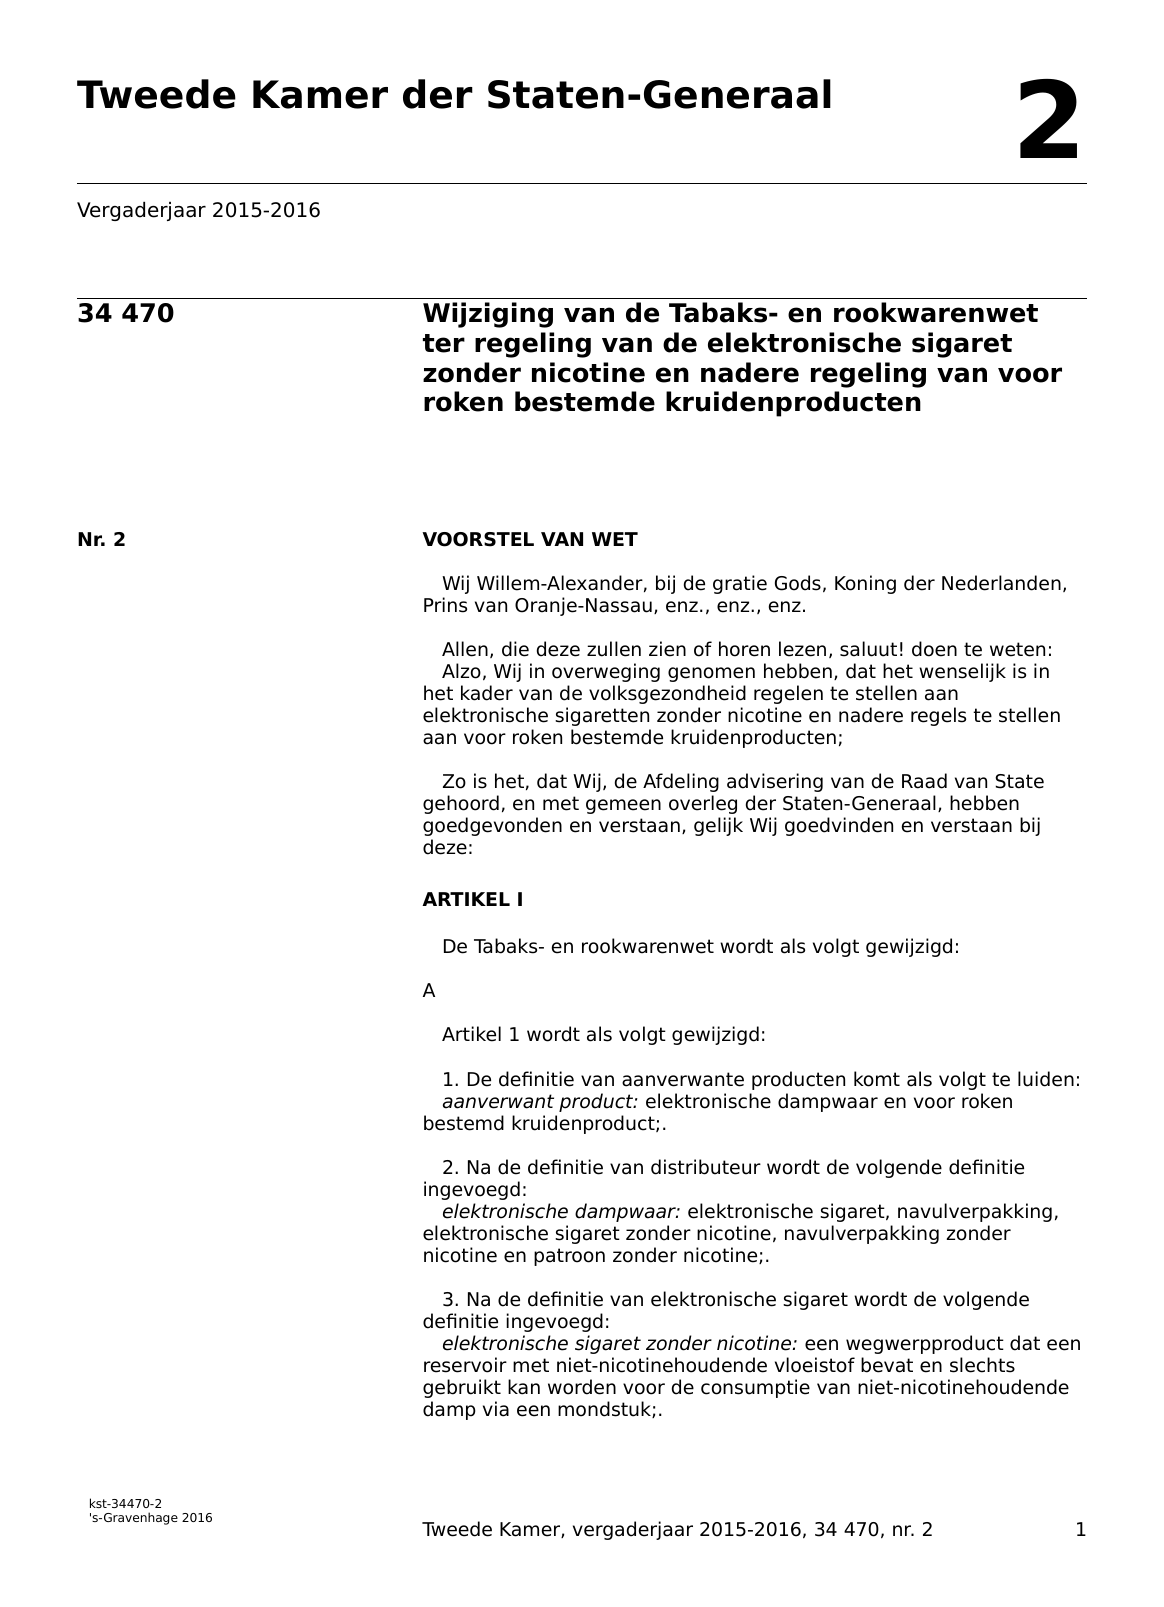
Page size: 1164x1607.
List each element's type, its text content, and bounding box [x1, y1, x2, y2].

text Artikel 1 wordt als volgt gewijzigd: [422, 1024, 1087, 1046]
text A [422, 980, 1087, 1002]
text 3. Na de definitie van elektronische sigaret wordt de volgende definitie ingevoegd: [422, 1289, 1087, 1333]
text aanverwant product: elektronische dampwaar en voor roken bestemd kruidenproduct;. [422, 1091, 1087, 1134]
text 1. De definitie van aanverwante producten komt als volgt te luiden: [422, 1068, 1087, 1091]
subtitle 34 470 Wijziging van de Tabaks- en rookwarenwet ter regeling van de elektronische sigaret zonder nicotine en nadere regeling van voor roken bestemde kruidenproducten [77, 299, 1087, 418]
text Allen, die deze zullen zien of horen lezen, saluut! doen te weten: [422, 639, 1087, 661]
text De Tabaks- en rookwarenwet wordt als volgt gewijzigd: [422, 936, 1087, 958]
subtitle Nr. 2 VOORSTEL VAN WET [77, 529, 1087, 551]
table_header Tweede Kamer der Staten-Generaal [77, 59, 886, 183]
text 2. Na de definitie van distributeur wordt de volgende definitie ingevoegd: [422, 1157, 1087, 1201]
text kst-34470-2 [88, 1497, 323, 1511]
subtitle ARTIKEL I [422, 889, 1087, 911]
text Zo is het, dat Wij, de Afdeling advisering van de Raad van State gehoord, en met gemeen overleg der Staten-Generaal, hebben goedgevonden en verstaan, gelijk Wij goedvinden en verstaan bij deze: [422, 771, 1087, 859]
table_header 2 [886, 59, 1087, 183]
text elektronische dampwaar: elektronische sigaret, navulverpakking, elektronische sigaret zonder nicotine, navulverpakking zonder nicotine en patroon zonder nicotine;. [422, 1201, 1087, 1267]
text Alzo, Wij in overweging genomen hebben, dat het wenselijk is in het kader van de volksgezondheid regelen te stellen aan elektronische sigaretten zonder nicotine en nadere regels te stellen aan voor roken bestemde kruidenproducten; [422, 661, 1087, 749]
text Wij Willem-Alexander, bij de gratie Gods, Koning der Nederlanden, Prins van Oranje-Nassau, enz., enz., enz. [422, 573, 1087, 617]
text elektronische sigaret zonder nicotine: een wegwerpproduct dat een reservoir met niet-nicotinehoudende vloeistof bevat en slechts gebruikt kan worden voor de consumptie van niet-nicotinehoudende damp via een mondstuk;. [422, 1333, 1087, 1421]
text 's-Gravenhage 2016 [88, 1511, 323, 1525]
table_cell Vergaderjaar 2015-2016 [77, 184, 1087, 298]
